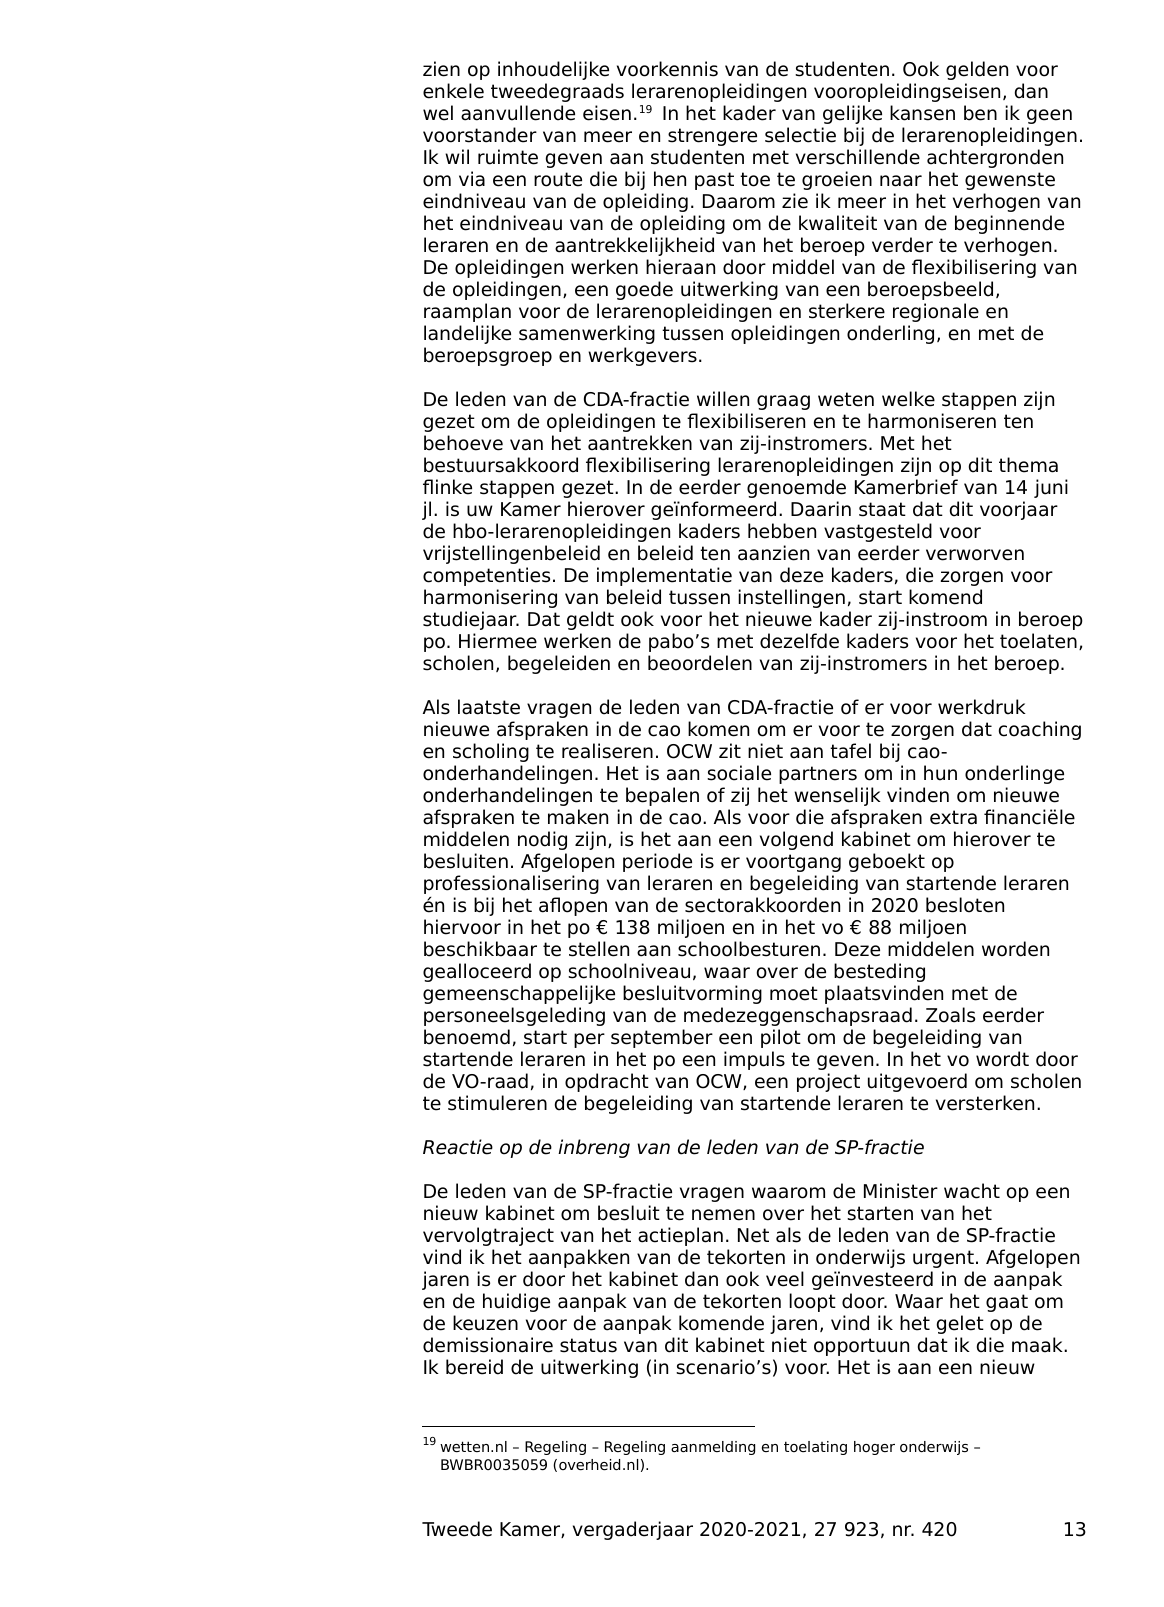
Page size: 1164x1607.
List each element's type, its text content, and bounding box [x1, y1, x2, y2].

subtitle Reactie op de inbreng van de leden van de SP-fractie [422, 1137, 1087, 1159]
text zien op inhoudelijke voorkennis van de studenten. Ook gelden voor enkele tweedegraads lerarenopleidingen vooropleidingseisen, dan wel aanvullende eisen. In het kader van gelijke kansen ben ik geen voorstander van meer en strengere selectie bij de lerarenopleidingen. Ik wil ruimte geven aan studenten met verschillende achtergronden om via een route die bij hen past toe te groeien naar het gewenste eindniveau van de opleiding. Daarom zie ik meer in het verhogen van het eindniveau van de opleiding om de kwaliteit van de beginnende leraren en de aantrekkelijkheid van het beroep verder te verhogen. De opleidingen werken hieraan door middel van de flexibilisering van de opleidingen, een goede uitwerking van een beroepsbeeld, raamplan voor de lerarenopleidingen en sterkere regionale en landelijke samenwerking tussen opleidingen onderling, en met de beroepsgroep en werkgevers. [422, 59, 1087, 367]
text Als laatste vragen de leden van CDA-fractie of er voor werkdruk nieuwe afspraken in de cao komen om er voor te zorgen dat coaching en scholing te realiseren. OCW zit niet aan tafel bij cao-onderhandelingen. Het is aan sociale partners om in hun onderlinge onderhandelingen te bepalen of zij het wenselijk vinden om nieuwe afspraken te maken in de cao. Als voor die afspraken extra financiële middelen nodig zijn, is het aan een volgend kabinet om hierover te besluiten. Afgelopen periode is er voortgang geboekt op professionalisering van leraren en begeleiding van startende leraren én is bij het aflopen van de sectorakkoorden in 2020 besloten hiervoor in het po € 138 miljoen en in het vo € 88 miljoen beschikbaar te stellen aan schoolbesturen. Deze middelen worden gealloceerd op schoolniveau, waar over de besteding gemeenschappelijke besluitvorming moet plaatsvinden met de personeelsgeleding van de medezeggenschapsraad. Zoals eerder benoemd, start per september een pilot om de begeleiding van startende leraren in het po een impuls te geven. In het vo wordt door de VO-raad, in opdracht van OCW, een project uitgevoerd om scholen te stimuleren de begeleiding van startende leraren te versterken. [422, 697, 1087, 1114]
text De leden van de SP-fractie vragen waarom de Minister wacht op een nieuw kabinet om besluit te nemen over het starten van het vervolgtraject van het actieplan. Net als de leden van de SP-fractie vind ik het aanpakken van de tekorten in onderwijs urgent. Afgelopen jaren is er door het kabinet dan ook veel geïnvesteerd in de aanpak en de huidige aanpak van de tekorten loopt door. Waar het gaat om de keuzen voor de aanpak komende jaren, vind ik het gelet op de demissionaire status van dit kabinet niet opportuun dat ik die maak. Ik bereid de uitwerking (in scenario’s) voor. Het is aan een nieuw [422, 1181, 1087, 1379]
text wetten.nl – Regeling – Regeling aanmelding en toelating hoger onderwijs – BWBR0035059 (overheid.nl). [422, 1435, 1087, 1474]
text De leden van de CDA-fractie willen graag weten welke stappen zijn gezet om de opleidingen te flexibiliseren en te harmoniseren ten behoeve van het aantrekken van zij-instromers. Met het bestuursakkoord flexibilisering lerarenopleidingen zijn op dit thema flinke stappen gezet. In de eerder genoemde Kamerbrief van 14 juni jl. is uw Kamer hierover geïnformeerd. Daarin staat dat dit voorjaar de hbo-lerarenopleidingen kaders hebben vastgesteld voor vrijstellingenbeleid en beleid ten aanzien van eerder verworven competenties. De implementatie van deze kaders, die zorgen voor harmonisering van beleid tussen instellingen, start komend studiejaar. Dat geldt ook voor het nieuwe kader zij-instroom in beroep po. Hiermee werken de pabo’s met dezelfde kaders voor het toelaten, scholen, begeleiden en beoordelen van zij-instromers in het beroep. [422, 389, 1087, 675]
